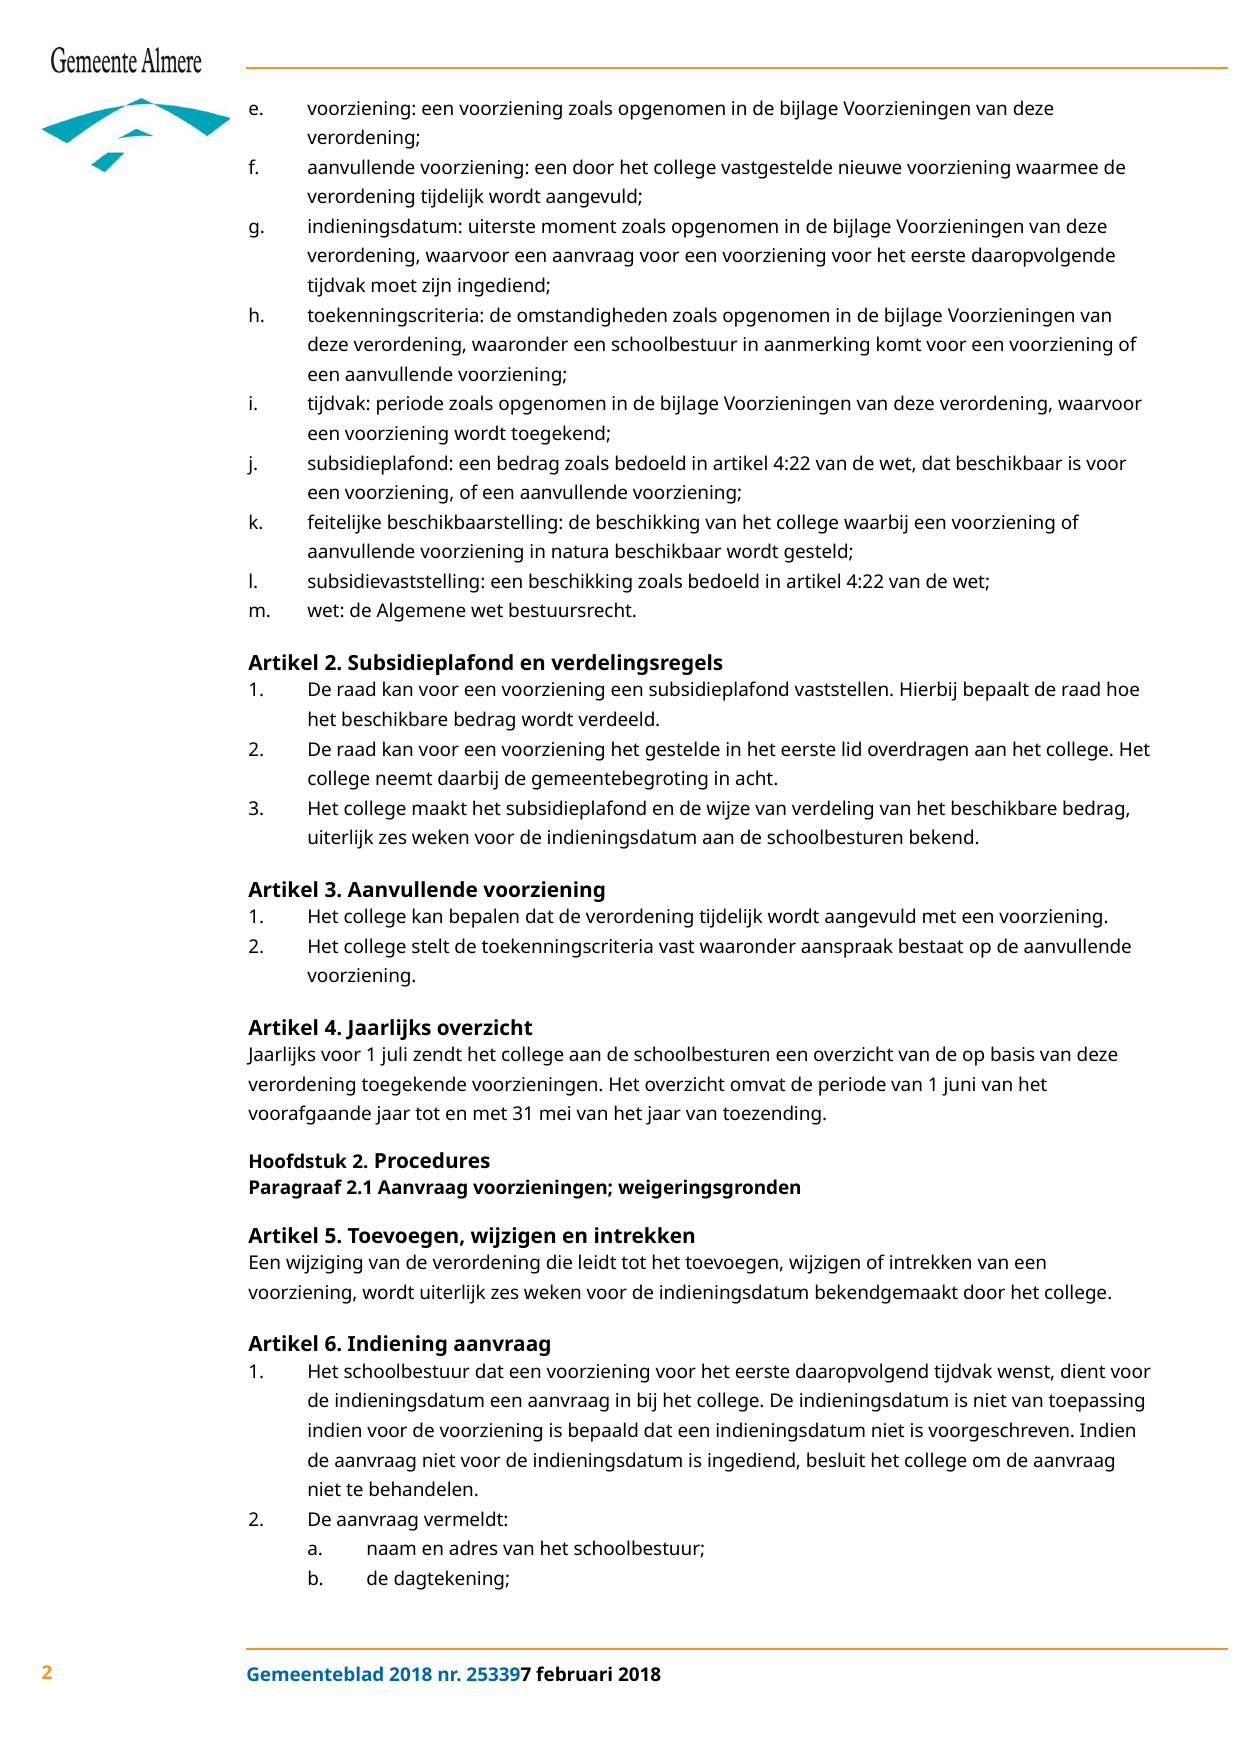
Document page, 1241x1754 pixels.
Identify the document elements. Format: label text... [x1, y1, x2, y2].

list feitelijke beschikbaarstelling: de beschikking van het college waarbij een voorziening of aanvullende voorziening in natura beschikbaar wordt gesteld; [248, 509, 1152, 564]
text Een wijziging van de verordening die leidt tot het toevoegen, wijzigen of intrekken van een voorziening, wordt uiterlijk zes weken voor de indieningsdatum bekendgemaakt door het college. [248, 1249, 1152, 1305]
list De raad kan voor een voorziening het gestelde in het eerste lid overdragen aan het college. Het college neemt daarbij de gemeentebegroting in acht. [248, 736, 1152, 791]
list toekenningscriteria: de omstandigheden zoals opgenomen in de bijlage Voorzieningen van deze verordening, waaronder een schoolbestuur in aanmerking komt voor een voorziening of een aanvullende voorziening; [248, 302, 1152, 387]
list voorziening: een voorziening zoals opgenomen in de bijlage Voorzieningen van deze verordening; [248, 95, 1152, 150]
text Artikel 3. Aanvullende voorziening [248, 875, 1152, 903]
list Het college maakt het subsidieplafond en de wijze van verdeling van het beschikbare bedrag, uiterlijk zes weken voor de indieningsdatum aan de schoolbesturen bekend. [248, 795, 1152, 850]
text Artikel 4. Jaarlijks overzicht [248, 1013, 1152, 1041]
list De aanvraag vermeldt: [248, 1506, 1152, 1532]
list naam en adres van het schoolbestuur; [307, 1536, 1152, 1561]
list de dagtekening; [307, 1565, 1152, 1591]
list subsidievaststelling: een beschikking zoals bedoeld in artikel 4:22 van de wet; [248, 568, 1152, 594]
list Het college kan bepalen dat de verordening tijdelijk wordt aangevuld met een voorziening. [248, 903, 1152, 929]
text Artikel 5. Toevoegen, wijzigen en intrekken [248, 1221, 1152, 1249]
list De raad kan voor een voorziening een subsidieplafond vaststellen. Hierbij bepaalt de raad hoe het beschikbare bedrag wordt verdeeld. [248, 677, 1152, 732]
text Jaarlijks voor 1 juli zendt het college aan de schoolbesturen een overzicht van de op basis van deze verordening toegekende voorzieningen. Het overzicht omvat de periode van 1 juni van het voorafgaande jaar tot en met 31 mei van het jaar van toezending. [248, 1041, 1152, 1126]
list aanvullende voorziening: een door het college vastgestelde nieuwe voorziening waarmee de verordening tijdelijk wordt aangevuld; [248, 154, 1152, 209]
list Het schoolbestuur dat een voorziening voor het eerste daaropvolgend tijdvak wenst, dient voor de indieningsdatum een aanvraag in bij het college. De indieningsdatum is niet van toepassing indien voor de voorziening is bepaald dat een indieningsdatum niet is voorgeschreven. Indien de aanvraag niet voor de indieningsdatum is ingediend, besluit het college om de aanvraag niet te behandelen. [248, 1358, 1152, 1502]
list tijdvak: periode zoals opgenomen in de bijlage Voorzieningen van deze verordening, waarvoor een voorziening wordt toegekend; [248, 391, 1152, 446]
list indieningsdatum: uiterste moment zoals opgenomen in de bijlage Voorzieningen van deze verordening, waarvoor een aanvraag voor een voorziening voor het eerste daaropvolgende tijdvak moet zijn ingediend; [248, 213, 1152, 298]
text Paragraaf 2.1 Aanvraag voorzieningen; weigeringsgronden [248, 1174, 1152, 1200]
text Artikel 6. Indiening aanvraag [248, 1329, 1152, 1358]
picture [41, 47, 231, 172]
list wet: de Algemene wet bestuursrecht. [248, 598, 1152, 623]
text Artikel 2. Subsidieplafond en verdelingsregels [248, 648, 1152, 677]
list subsidieplafond: een bedrag zoals bedoeld in artikel 4:22 van de wet, dat beschikbaar is voor een voorziening, of een aanvullende voorziening; [248, 450, 1152, 505]
list Het college stelt de toekenningscriteria vast waaronder aanspraak bestaat op de aanvullende voorziening. [248, 933, 1152, 988]
text Hoofdstuk 2. Procedures [248, 1146, 1152, 1174]
